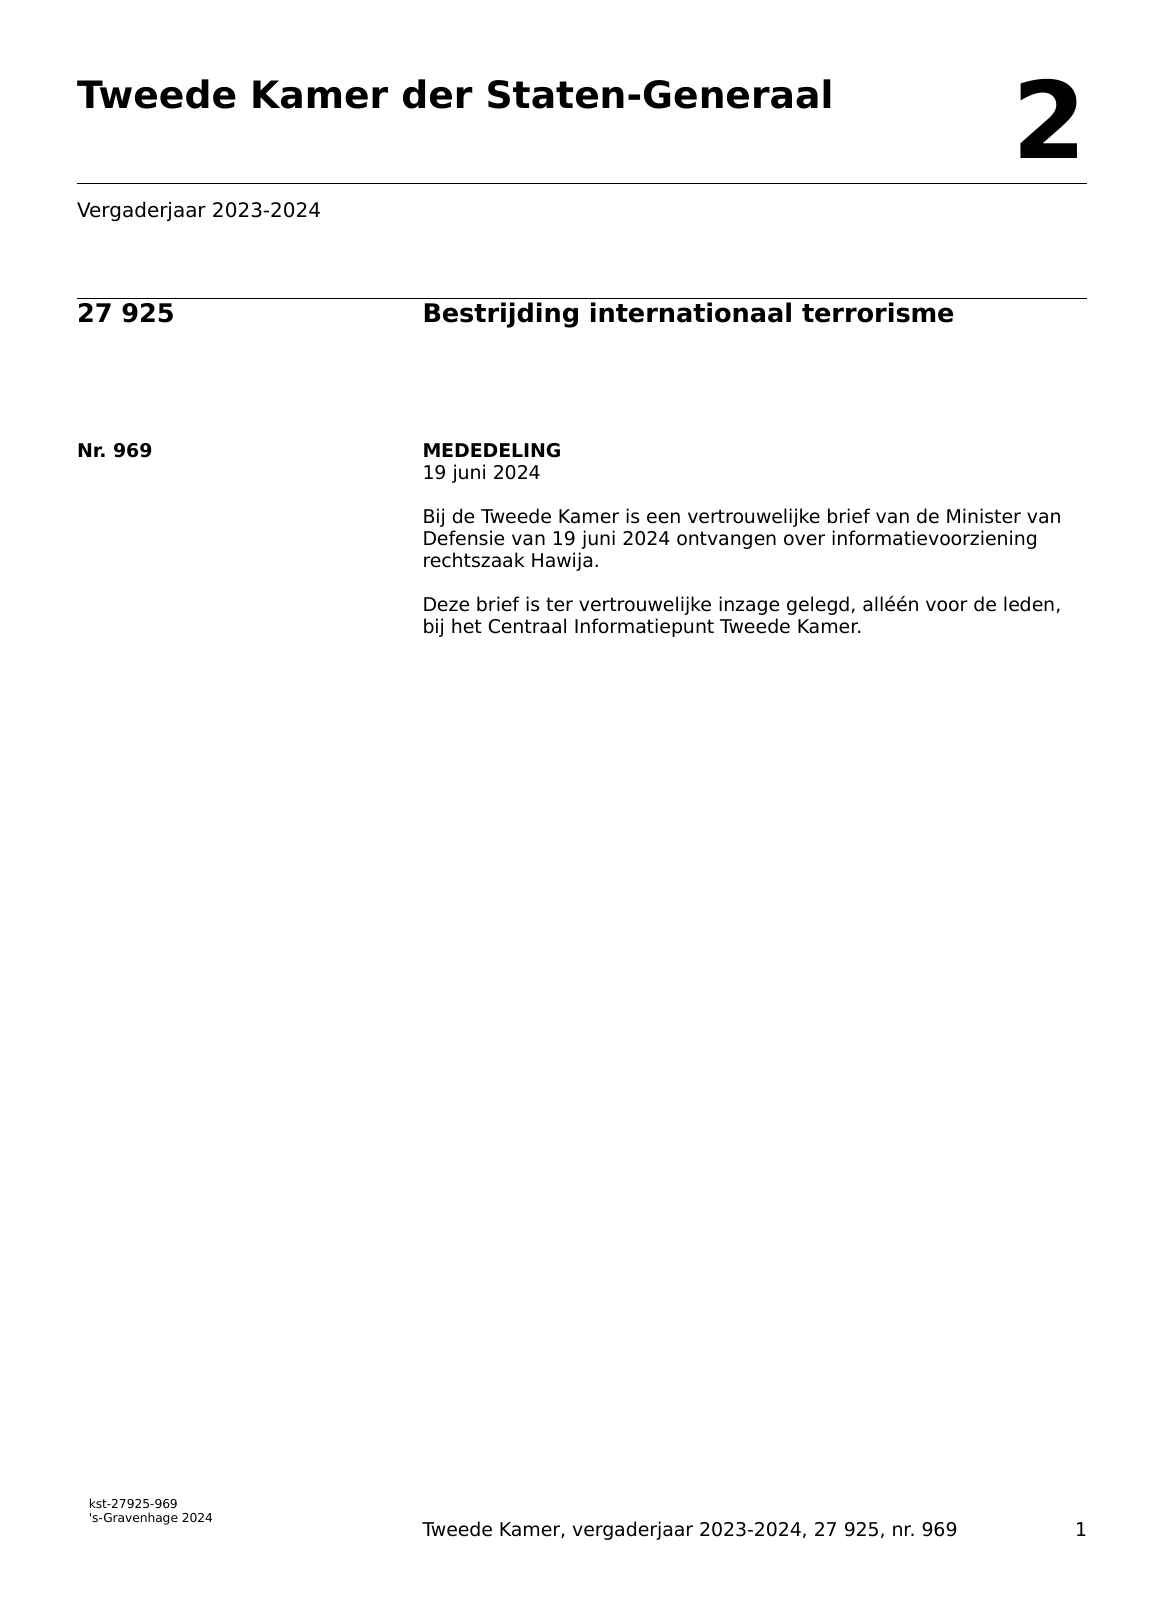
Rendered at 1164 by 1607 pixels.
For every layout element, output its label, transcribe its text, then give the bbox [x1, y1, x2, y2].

subtitle 27 925 Bestrijding internationaal terrorisme [77, 299, 1087, 329]
text 's-Gravenhage 2024 [88, 1511, 323, 1525]
table_header Tweede Kamer der Staten-Generaal [77, 59, 886, 183]
text Deze brief is ter vertrouwelijke inzage gelegd, alléén voor de leden, bij het Centraal Informatiepunt Tweede Kamer. [422, 594, 1087, 638]
text 19 juni 2024 [422, 462, 1087, 484]
text Bij de Tweede Kamer is een vertrouwelijke brief van de Minister van Defensie van 19 juni 2024 ontvangen over informatievoorziening rechtszaak Hawija. [422, 506, 1087, 572]
table_cell Vergaderjaar 2023-2024 [77, 184, 1087, 298]
table_header 2 [886, 59, 1087, 183]
text kst-27925-969 [88, 1497, 323, 1511]
subtitle Nr. 969 MEDEDELING [77, 440, 1087, 462]
